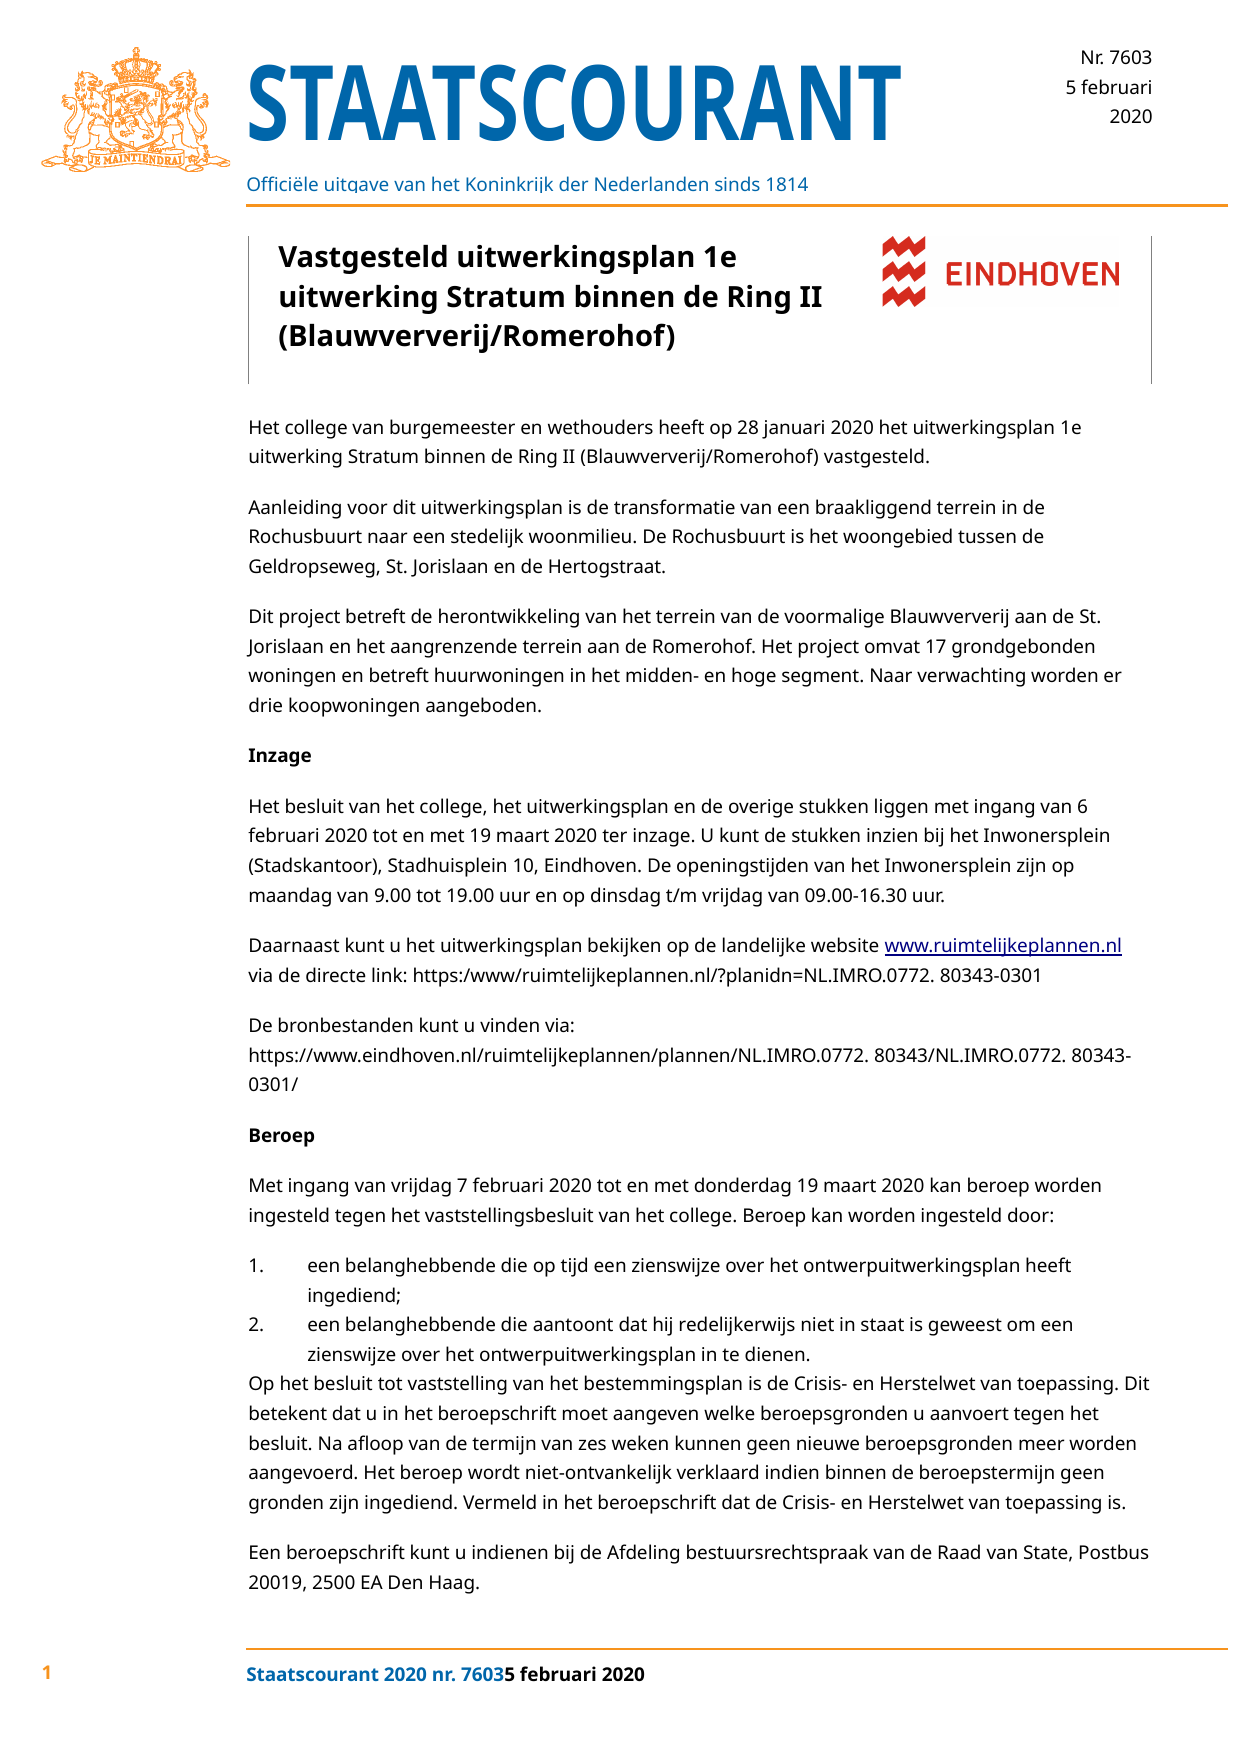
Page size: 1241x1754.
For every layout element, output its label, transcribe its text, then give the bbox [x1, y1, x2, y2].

table_header Vastgesteld uitwerkingsplan 1e uitwerking Stratum binnen de Ring II (Blauwververij/Romerohof) [249, 236, 850, 384]
text Inzage [248, 743, 1152, 768]
text De bronbestanden kunt u vinden via: https://www.eindhoven.nl/ruimtelijkeplannen/plannen/NL.IMRO.0772. 80343/NL.IMRO.0772. 80343-0301/ [248, 1012, 1152, 1097]
text Met ingang van vrijdag 7 februari 2020 tot en met donderdag 19 maart 2020 kan beroep worden ingesteld tegen het vaststellingsbesluit van het college. Beroep kan worden ingesteld door: [248, 1172, 1152, 1228]
text Daarnaast kunt u het uitwerkingsplan bekijken op de landelijke website www.ruimtelijkeplannen.nl via de directe link: https:/www/ruimtelijkeplannen.nl/?planidn=NL.IMRO.0772. 80343-0301 [248, 932, 1152, 988]
text Beroep [248, 1122, 1152, 1148]
picture [41, 47, 231, 172]
text Het college van burgemeester en wethouders heeft op 28 januari 2020 het uitwerkingsplan 1e uitwerking Stratum binnen de Ring II (Blauwververij/Romerohof) vastgesteld. [248, 414, 1152, 469]
picture [882, 236, 1119, 307]
text Een beroepschrift kunt u indienen bij de Afdeling bestuursrechtspraak van de Raad van State, Postbus 20019, 2500 EA Den Haag. [248, 1539, 1152, 1595]
text Op het besluit tot vaststelling van het bestemmingsplan is de Crisis- en Herstelwet van toepassing. Dit betekent dat u in het beroepschrift moet aangeven welke beroepsgronden u aanvoert tegen het besluit. Na afloop van de termijn van zes weken kunnen geen nieuwe beroepsgronden meer worden aangevoerd. Het beroep wordt niet-ontvankelijk verklaard indien binnen de beroepstermijn geen gronden zijn ingediend. Vermeld in het beroepschrift dat de Crisis- en Herstelwet van toepassing is. [248, 1371, 1152, 1515]
text Het besluit van het college, het uitwerkingsplan en de overige stukken liggen met ingang van 6 februari 2020 tot en met 19 maart 2020 ter inzage. U kunt de stukken inzien bij het Inwonersplein (Stadskantoor), Stadhuisplein 10, Eindhoven. De openingstijden van het Inwonersplein zijn op maandag van 9.00 tot 19.00 uur en op dinsdag t/m vrijdag van 09.00-16.30 uur. [248, 793, 1152, 908]
text Dit project betreft de herontwikkeling van het terrein van de voormalige Blauwververij aan de St. Jorislaan en het aangrenzende terrein aan de Romerohof. Het project omvat 17 grondgebonden woningen en betreft huurwoningen in het midden- en hoge segment. Naar verwachting worden er drie koopwoningen aangeboden. [248, 603, 1152, 718]
table_header [850, 236, 1151, 384]
text Aanleiding voor dit uitwerkingsplan is de transformatie van een braakliggend terrein in de Rochusbuurt naar een stedelijk woonmilieu. De Rochusbuurt is het woongebied tussen de Geldropseweg, St. Jorislaan en de Hertogstraat. [248, 494, 1152, 579]
list een belanghebbende die op tijd een zienswijze over het ontwerpuitwerkingsplan heeft ingediend; [248, 1252, 1152, 1308]
list een belanghebbende die aantoont dat hij redelijkerwijs niet in staat is geweest om een zienswijze over het ontwerpuitwerkingsplan in te dienen. [248, 1311, 1152, 1367]
